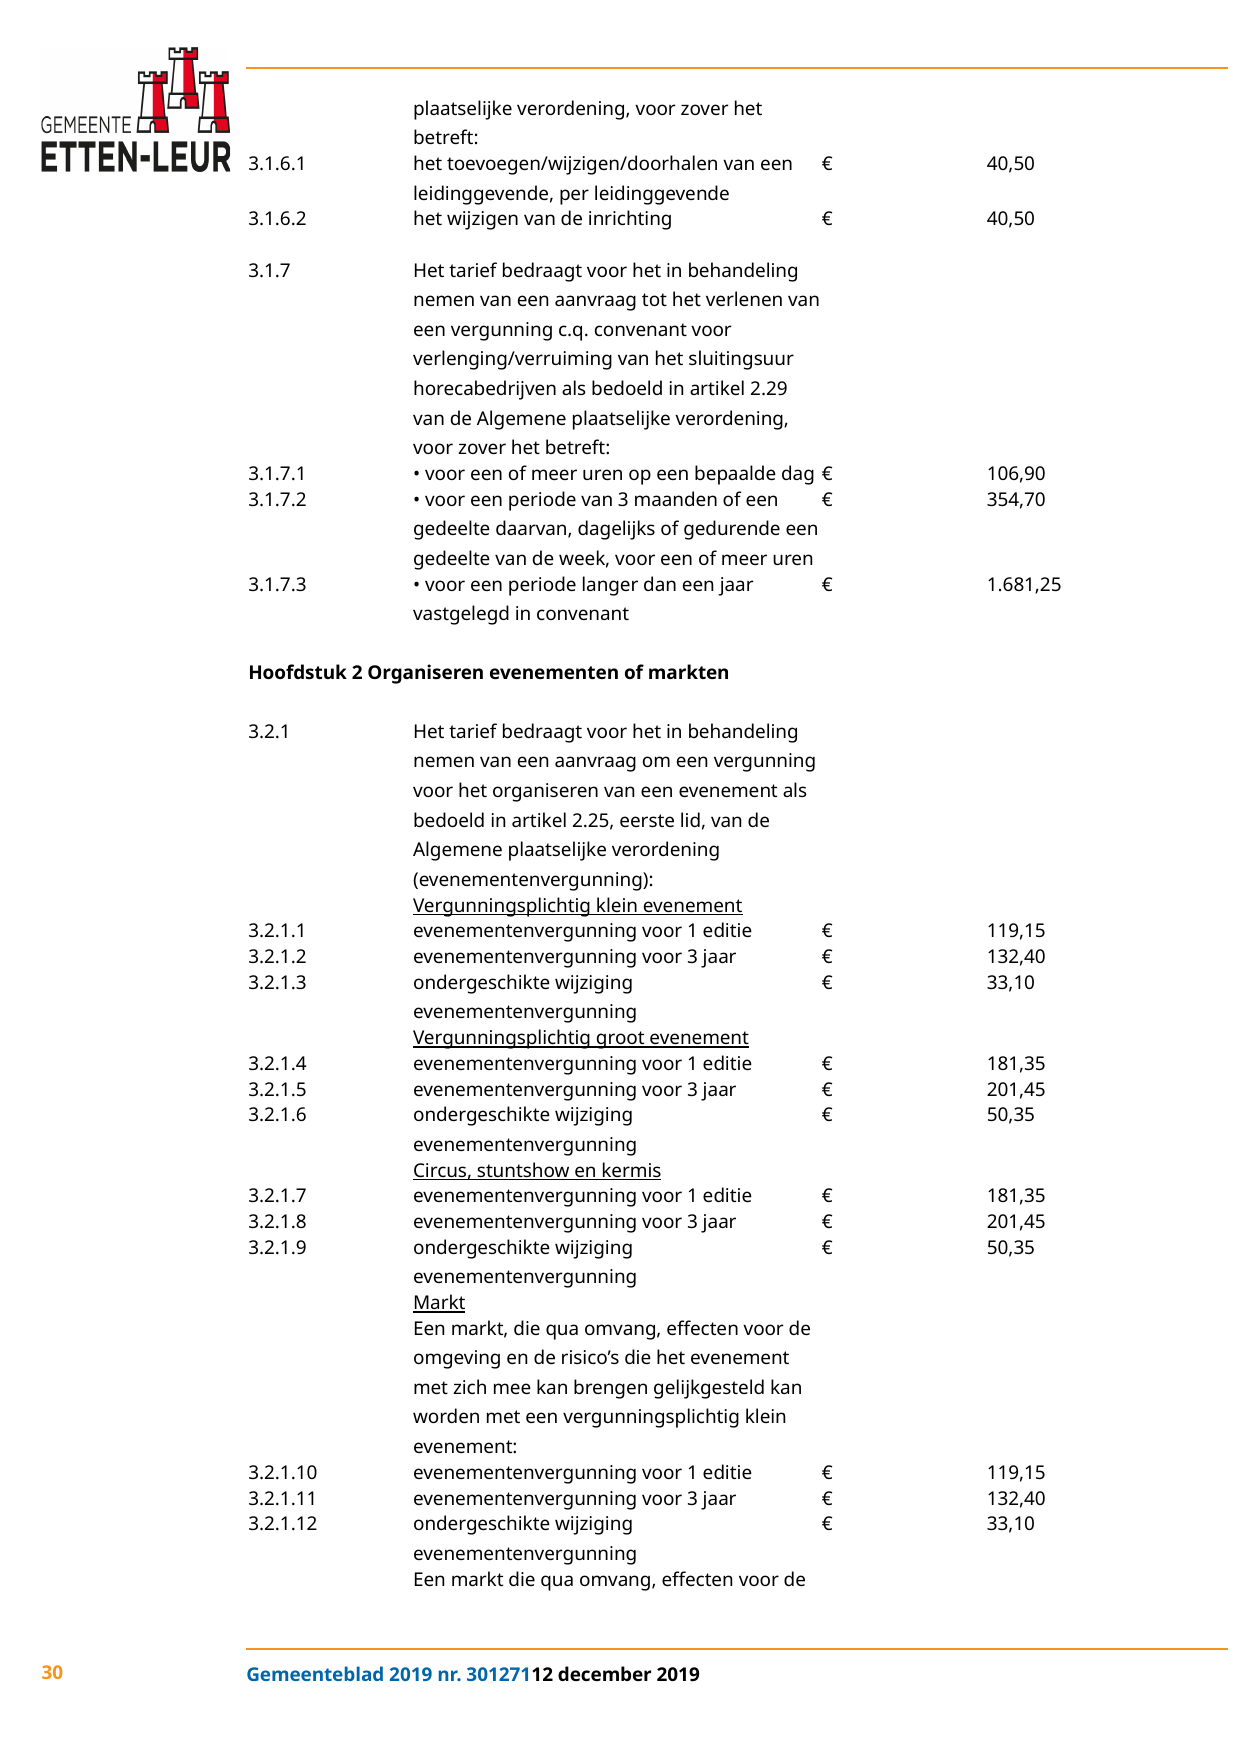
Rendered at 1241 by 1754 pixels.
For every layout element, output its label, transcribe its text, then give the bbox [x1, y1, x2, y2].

table_cell 132,40 [987, 1485, 1152, 1511]
table_cell evenementenvergunning voor 3 jaar [413, 1208, 822, 1234]
table_cell evenementenvergunning voor 1 editie [413, 1459, 822, 1485]
table_cell € [822, 969, 987, 1024]
table_cell 3.2.1.5 [248, 1076, 413, 1101]
table_cell [248, 231, 413, 257]
table_cell ondergeschikte wijziging evenementenvergunning [413, 969, 822, 1024]
table_cell 3.1.7.2 [248, 486, 413, 571]
table_cell Vergunningsplichtig klein evenement [413, 892, 822, 917]
table_cell plaatselijke verordening, voor zover het betreft: [413, 95, 822, 150]
table_cell 3.1.7.3 [248, 571, 413, 626]
table_cell 3.2.1.3 [248, 969, 413, 1024]
table_cell € [822, 460, 987, 486]
table_cell 132,40 [987, 943, 1152, 969]
table_cell [248, 95, 413, 150]
table_cell 181,35 [987, 1183, 1152, 1208]
table_cell [987, 1566, 1152, 1592]
table_cell 33,10 [987, 969, 1152, 1024]
table_cell evenementenvergunning voor 3 jaar [413, 1076, 822, 1101]
table_cell [987, 1289, 1152, 1315]
table_cell Vergunningsplichtig groot evenement [413, 1024, 822, 1050]
table_cell [822, 95, 987, 150]
table_cell [987, 892, 1152, 917]
table_cell Het tarief bedraagt voor het in behandeling nemen van een aanvraag tot het verlenen van een vergunning c.q. convenant voor verlenging/verruiming van het sluitingsuur horecabedrijven als bedoeld in artikel 2.29 van de Algemene plaatselijke verordening, voor zover het betreft: [413, 257, 822, 460]
table_cell [248, 1315, 413, 1459]
table_header Het tarief bedraagt voor het in behandeling nemen van een aanvraag om een vergunning voor het organiseren van een evenement als bedoeld in artikel 2.25, eerste lid, van de Algemene plaatselijke verordening (evenementenvergunning): [413, 718, 822, 892]
table_cell • voor een periode van 3 maanden of een gedeelte daarvan, dagelijks of gedurende een gedeelte van de week, voor een of meer uren [413, 486, 822, 571]
table_cell • voor een periode langer dan een jaar vastgelegd in convenant [413, 571, 822, 626]
table_cell Circus, stuntshow en kermis [413, 1157, 822, 1182]
table_cell [987, 1024, 1152, 1050]
table_cell € [822, 486, 987, 571]
table_cell evenementenvergunning voor 1 editie [413, 1183, 822, 1208]
table_cell [987, 257, 1152, 460]
table_cell 3.2.1.6 [248, 1101, 413, 1157]
table_cell 3.2.1.8 [248, 1208, 413, 1234]
table_cell 50,35 [987, 1101, 1152, 1157]
table_cell [248, 1566, 413, 1592]
table_cell [822, 257, 987, 460]
table_cell 3.2.1.1 [248, 918, 413, 943]
table_cell € [822, 571, 987, 626]
table_cell [987, 231, 1152, 257]
table_cell 3.2.1.2 [248, 943, 413, 969]
table_cell € [822, 1076, 987, 1101]
table_cell 3.2.1.11 [248, 1485, 413, 1511]
table_cell 3.2.1.10 [248, 1459, 413, 1485]
table_cell € [822, 943, 987, 969]
table_cell [248, 1289, 413, 1315]
table_cell evenementenvergunning voor 3 jaar [413, 943, 822, 969]
table_cell 3.2.1.7 [248, 1183, 413, 1208]
table_cell 40,50 [987, 205, 1152, 231]
table_cell [822, 1289, 987, 1315]
table_cell Markt [413, 1289, 822, 1315]
table_cell 3.2.1.12 [248, 1511, 413, 1566]
table_cell [822, 1566, 987, 1592]
table_cell 3.2.1.9 [248, 1234, 413, 1289]
table_cell € [822, 1234, 987, 1289]
table_cell 119,15 [987, 1459, 1152, 1485]
table_cell € [822, 1459, 987, 1485]
table_cell € [822, 1050, 987, 1076]
table_cell evenementenvergunning voor 1 editie [413, 1050, 822, 1076]
table_cell [987, 95, 1152, 150]
table_cell 201,45 [987, 1208, 1152, 1234]
table_cell 3.1.7.1 [248, 460, 413, 486]
table_cell € [822, 1511, 987, 1566]
table_cell 201,45 [987, 1076, 1152, 1101]
table_cell 354,70 [987, 486, 1152, 571]
table_cell Een markt die qua omvang, effecten voor de [413, 1566, 822, 1592]
table_cell [248, 1157, 413, 1182]
table_cell evenementenvergunning voor 3 jaar [413, 1485, 822, 1511]
table_cell € [822, 205, 987, 231]
table_cell [822, 1315, 987, 1459]
picture [41, 47, 231, 172]
table_cell 50,35 [987, 1234, 1152, 1289]
table_cell 119,15 [987, 918, 1152, 943]
table_header [822, 718, 987, 892]
table_cell [822, 892, 987, 917]
table_cell 3.1.7 [248, 257, 413, 460]
table_cell • voor een of meer uren op een bepaalde dag [413, 460, 822, 486]
table_cell [248, 892, 413, 917]
table_cell [822, 231, 987, 257]
table_cell [987, 1157, 1152, 1182]
table_cell [822, 1024, 987, 1050]
table_cell ondergeschikte wijziging evenementenvergunning [413, 1101, 822, 1157]
table_cell € [822, 150, 987, 205]
table_cell ondergeschikte wijziging evenementenvergunning [413, 1234, 822, 1289]
table_header [987, 718, 1152, 892]
table_cell het wijzigen van de inrichting [413, 205, 822, 231]
table_cell 106,90 [987, 460, 1152, 486]
table_cell € [822, 1183, 987, 1208]
table_cell € [822, 1101, 987, 1157]
text Hoofdstuk 2 Organiseren evenementen of markten [248, 659, 1152, 684]
table_cell [413, 231, 822, 257]
table_cell € [822, 1485, 987, 1511]
table_cell evenementenvergunning voor 1 editie [413, 918, 822, 943]
table_cell ondergeschikte wijziging evenementenvergunning [413, 1511, 822, 1566]
table_cell 33,10 [987, 1511, 1152, 1566]
table_cell 3.1.6.1 [248, 150, 413, 205]
table_header 3.2.1 [248, 718, 413, 892]
table_cell 181,35 [987, 1050, 1152, 1076]
table_cell [987, 1315, 1152, 1459]
table_cell 1.681,25 [987, 571, 1152, 626]
table_cell € [822, 918, 987, 943]
table_cell [822, 1157, 987, 1182]
table_cell het toevoegen/wijzigen/doorhalen van een leidinggevende, per leidinggevende [413, 150, 822, 205]
table_cell 40,50 [987, 150, 1152, 205]
table_cell € [822, 1208, 987, 1234]
table_cell 3.1.6.2 [248, 205, 413, 231]
table_cell 3.2.1.4 [248, 1050, 413, 1076]
table_cell [248, 1024, 413, 1050]
table_cell Een markt, die qua omvang, effecten voor de omgeving en de risico’s die het evenement met zich mee kan brengen gelijkgesteld kan worden met een vergunningsplichtig klein evenement: [413, 1315, 822, 1459]
